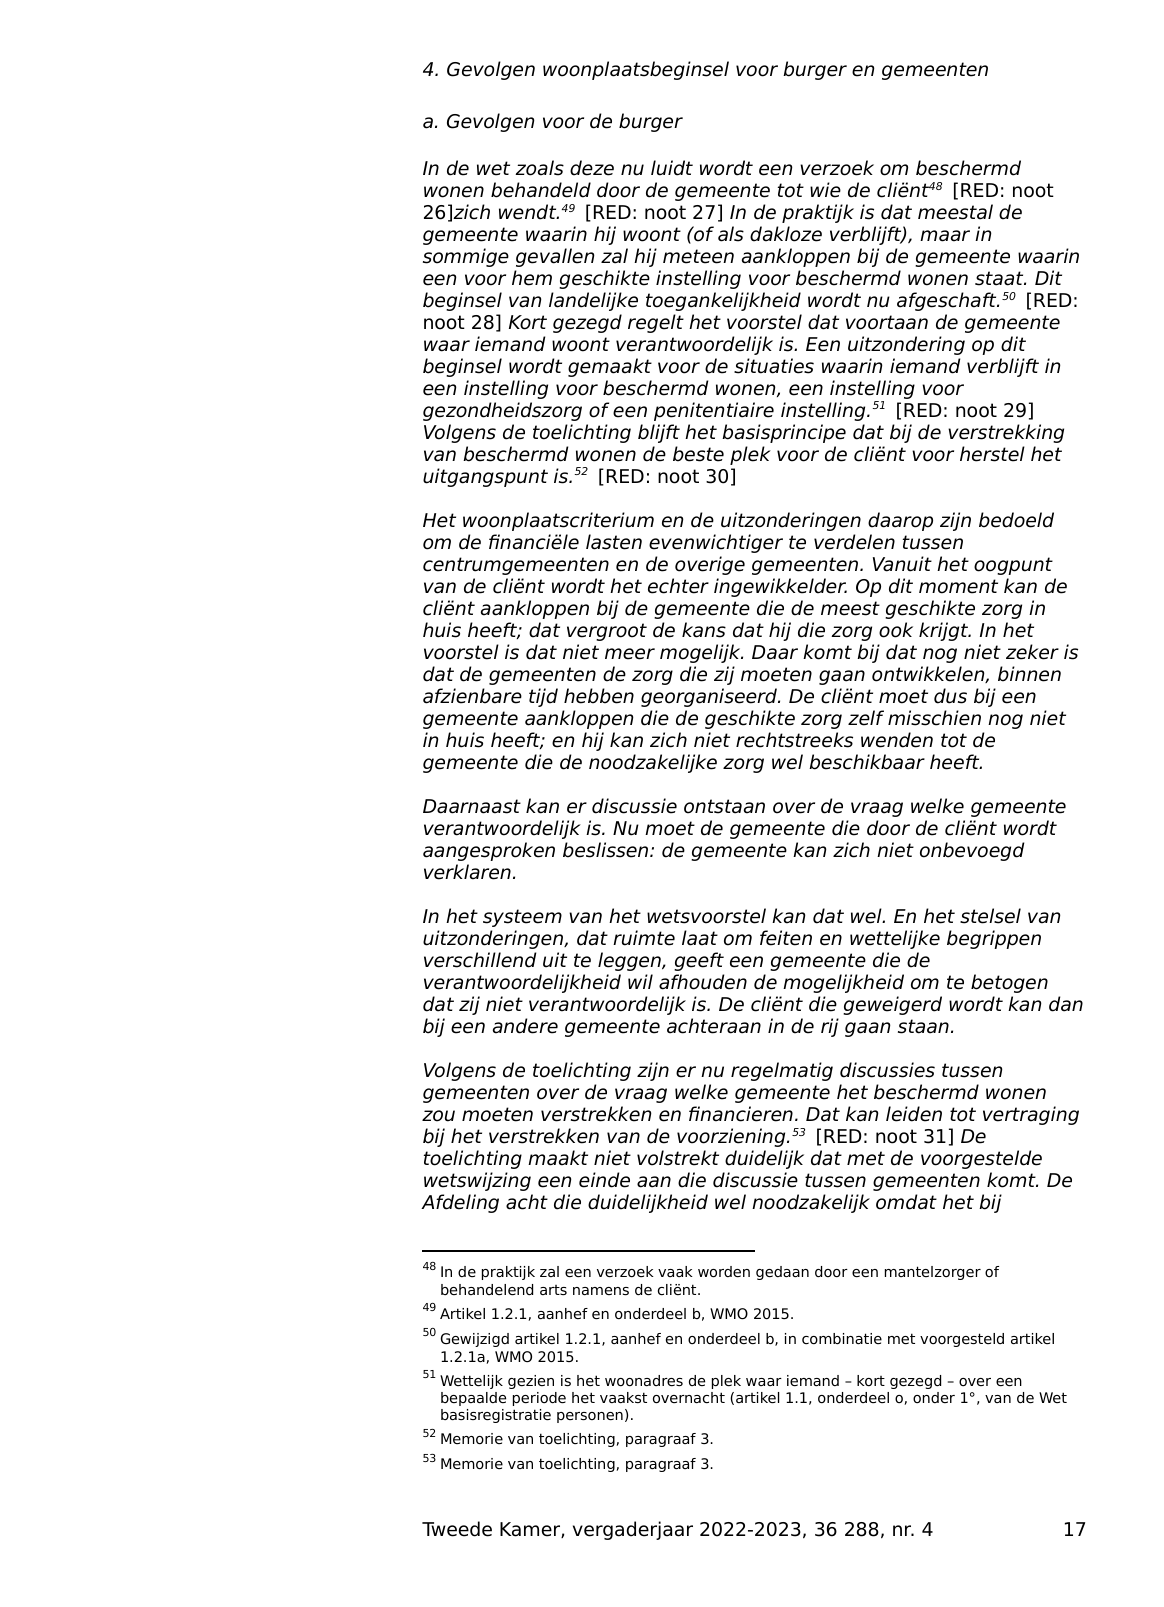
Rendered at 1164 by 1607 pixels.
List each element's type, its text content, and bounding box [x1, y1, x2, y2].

text Artikel 1.2.1, aanhef en onderdeel b, WMO 2015. [422, 1302, 1087, 1324]
subtitle 4. Gevolgen woonplaatsbeginsel voor burger en gemeenten [422, 59, 1087, 81]
text Het woonplaatscriterium en de uitzonderingen daarop zijn bedoeld om de financiële lasten evenwichtiger te verdelen tussen centrumgemeenten en de overige gemeenten. Vanuit het oogpunt van de cliënt wordt het echter ingewikkelder. Op dit moment kan de cliënt aankloppen bij de gemeente die de meest geschikte zorg in huis heeft; dat vergroot de kans dat hij die zorg ook krijgt. In het voorstel is dat niet meer mogelijk. Daar komt bij dat nog niet zeker is dat de gemeenten de zorg die zij moeten gaan ontwikkelen, binnen afzienbare tijd hebben georganiseerd. De cliënt moet dus bij een gemeente aankloppen die de geschikte zorg zelf misschien nog niet in huis heeft; en hij kan zich niet rechtstreeks wenden tot de gemeente die de noodzakelijke zorg wel beschikbaar heeft. [422, 510, 1087, 774]
text Wettelijk gezien is het woonadres de plek waar iemand – kort gezegd – over een bepaalde periode het vaakst overnacht (artikel 1.1, onderdeel o, onder 1°, van de Wet basisregistratie personen). [422, 1368, 1087, 1424]
text Volgens de toelichting zijn er nu regelmatig discussies tussen gemeenten over de vraag welke gemeente het beschermd wonen zou moeten verstrekken en financieren. Dat kan leiden tot vertraging bij het verstrekken van de voorziening. [RED: noot 31] De toelichting maakt niet volstrekt duidelijk dat met de voorgestelde wetswijzing een einde aan die discussie tussen gemeenten komt. De Afdeling acht die duidelijkheid wel noodzakelijk omdat het bij [422, 1060, 1087, 1214]
text In de wet zoals deze nu luidt wordt een verzoek om beschermd wonen behandeld door de gemeente tot wie de cliënt [RED: noot 26]zich wendt. [RED: noot 27] In de praktijk is dat meestal de gemeente waarin hij woont (of als dakloze verblijft), maar in sommige gevallen zal hij meteen aankloppen bij de gemeente waarin een voor hem geschikte instelling voor beschermd wonen staat. Dit beginsel van landelijke toegankelijkheid wordt nu afgeschaft. [RED: noot 28] Kort gezegd regelt het voorstel dat voortaan de gemeente waar iemand woont verantwoordelijk is. Een uitzondering op dit beginsel wordt gemaakt voor de situaties waarin iemand verblijft in een instelling voor beschermd wonen, een instelling voor gezondheidszorg of een penitentiaire instelling. [RED: noot 29] Volgens de toelichting blijft het basisprincipe dat bij de verstrekking van beschermd wonen de beste plek voor de cliënt voor herstel het uitgangspunt is. [RED: noot 30] [422, 158, 1087, 488]
text Memorie van toelichting, paragraaf 3. [422, 1427, 1087, 1449]
text In het systeem van het wetsvoorstel kan dat wel. En het stelsel van uitzonderingen, dat ruimte laat om feiten en wettelijke begrippen verschillend uit te leggen, geeft een gemeente die de verantwoordelijkheid wil afhouden de mogelijkheid om te betogen dat zij niet verantwoordelijk is. De cliënt die geweigerd wordt kan dan bij een andere gemeente achteraan in de rij gaan staan. [422, 906, 1087, 1038]
subtitle a. Gevolgen voor de burger [422, 111, 1087, 133]
text Memorie van toelichting, paragraaf 3. [422, 1452, 1087, 1474]
text Gewijzigd artikel 1.2.1, aanhef en onderdeel b, in combinatie met voorgesteld artikel 1.2.1a, WMO 2015. [422, 1327, 1087, 1366]
text In de praktijk zal een verzoek vaak worden gedaan door een mantelzorger of behandelend arts namens de cliënt. [422, 1260, 1087, 1299]
text Daarnaast kan er discussie ontstaan over de vraag welke gemeente verantwoordelijk is. Nu moet de gemeente die door de cliënt wordt aangesproken beslissen: de gemeente kan zich niet onbevoegd verklaren. [422, 796, 1087, 884]
